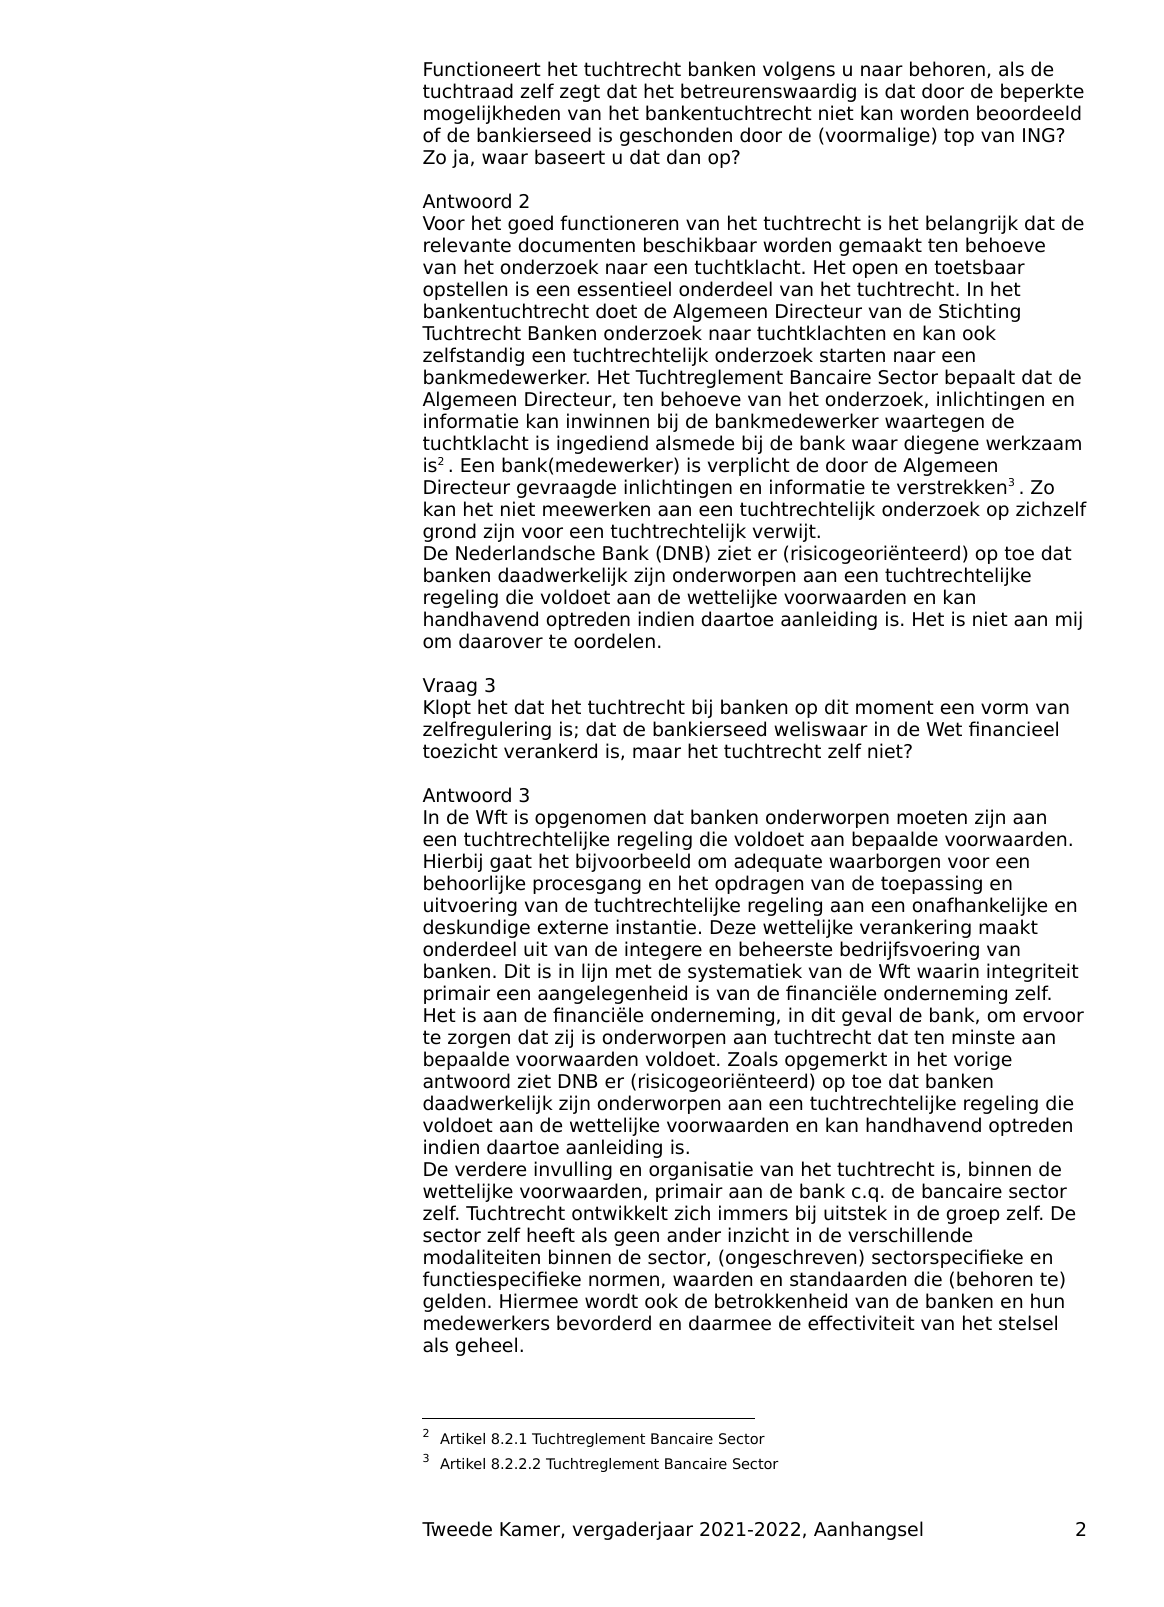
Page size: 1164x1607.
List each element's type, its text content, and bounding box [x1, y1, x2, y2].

text De Nederlandsche Bank (DNB) ziet er (risicogeoriënteerd) op toe dat banken daadwerkelijk zijn onderworpen aan een tuchtrechtelijke regeling die voldoet aan de wettelijke voorwaarden en kan handhavend optreden indien daartoe aanleiding is. Het is niet aan mij om daarover te oordelen. [422, 543, 1087, 653]
text Antwoord 3 [422, 785, 1087, 807]
text De verdere invulling en organisatie van het tuchtrecht is, binnen de wettelijke voorwaarden, primair aan de bank c.q. de bancaire sector zelf. Tuchtrecht ontwikkelt zich immers bij uitstek in de groep zelf. De sector zelf heeft als geen ander inzicht in de verschillende modaliteiten binnen de sector, (ongeschreven) sectorspecifieke en functiespecifieke normen, waarden en standaarden die (behoren te) gelden. Hiermee wordt ook de betrokkenheid van de banken en hun medewerkers bevorderd en daarmee de effectiviteit van het stelsel als geheel. [422, 1159, 1087, 1356]
text Antwoord 2 [422, 191, 1087, 213]
text Functioneert het tuchtrecht banken volgens u naar behoren, als de tuchtraad zelf zegt dat het betreurenswaardig is dat door de beperkte mogelijkheden van het bankentuchtrecht niet kan worden beoordeeld of de bankierseed is geschonden door de (voormalige) top van ING? Zo ja, waar baseert u dat dan op? [422, 59, 1087, 169]
text Artikel 8.2.1 Tuchtreglement Bancaire Sector [422, 1427, 1087, 1449]
text Voor het goed functioneren van het tuchtrecht is het belangrijk dat de relevante documenten beschikbaar worden gemaakt ten behoeve van het onderzoek naar een tuchtklacht. Het open en toetsbaar opstellen is een essentieel onderdeel van het tuchtrecht. In het bankentuchtrecht doet de Algemeen Directeur van de Stichting Tuchtrecht Banken onderzoek naar tuchtklachten en kan ook zelfstandig een tuchtrechtelijk onderzoek starten naar een bankmedewerker. Het Tuchtreglement Bancaire Sector bepaalt dat de Algemeen Directeur, ten behoeve van het onderzoek, inlichtingen en informatie kan inwinnen bij de bankmedewerker waartegen de tuchtklacht is ingediend alsmede bij de bank waar diegene werkzaam is. Een bank(medewerker) is verplicht de door de Algemeen Directeur gevraagde inlichtingen en informatie te verstrekken. Zo kan het niet meewerken aan een tuchtrechtelijk onderzoek op zichzelf grond zijn voor een tuchtrechtelijk verwijt. [422, 213, 1087, 543]
text Klopt het dat het tuchtrecht bij banken op dit moment een vorm van zelfregulering is; dat de bankierseed weliswaar in de Wet financieel toezicht verankerd is, maar het tuchtrecht zelf niet? [422, 697, 1087, 763]
text Artikel 8.2.2.2 Tuchtreglement Bancaire Sector [422, 1452, 1087, 1474]
text In de Wft is opgenomen dat banken onderworpen moeten zijn aan een tuchtrechtelijke regeling die voldoet aan bepaalde voorwaarden. Hierbij gaat het bijvoorbeeld om adequate waarborgen voor een behoorlijke procesgang en het opdragen van de toepassing en uitvoering van de tuchtrechtelijke regeling aan een onafhankelijke en deskundige externe instantie. Deze wettelijke verankering maakt onderdeel uit van de integere en beheerste bedrijfsvoering van banken. Dit is in lijn met de systematiek van de Wft waarin integriteit primair een aangelegenheid is van de financiële onderneming zelf. Het is aan de financiële onderneming, in dit geval de bank, om ervoor te zorgen dat zij is onderworpen aan tuchtrecht dat ten minste aan bepaalde voorwaarden voldoet. Zoals opgemerkt in het vorige antwoord ziet DNB er (risicogeoriënteerd) op toe dat banken daadwerkelijk zijn onderworpen aan een tuchtrechtelijke regeling die voldoet aan de wettelijke voorwaarden en kan handhavend optreden indien daartoe aanleiding is. [422, 807, 1087, 1159]
text Vraag 3 [422, 675, 1087, 697]
